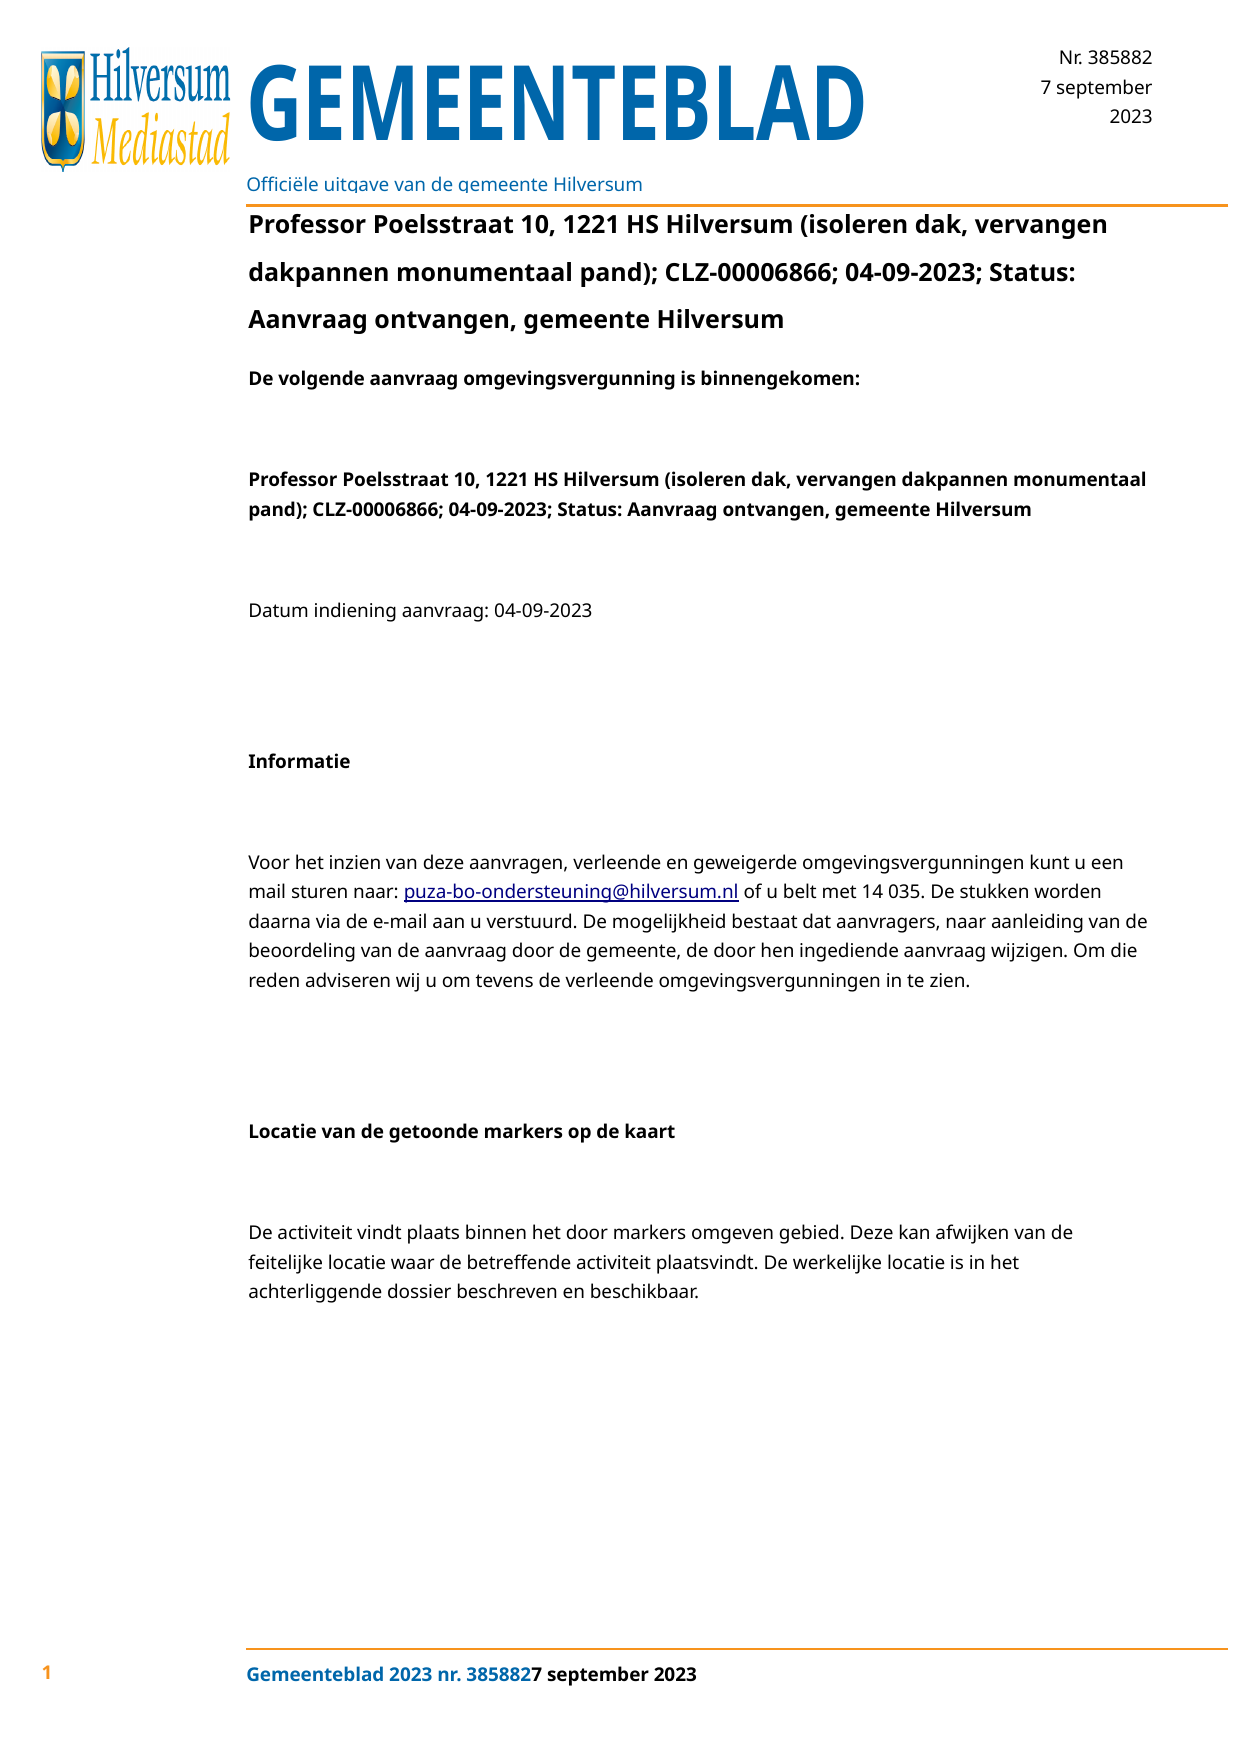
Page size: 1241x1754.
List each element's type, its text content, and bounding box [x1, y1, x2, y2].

text Informatie [248, 748, 1152, 774]
text Datum indiening aanvraag: 04-09-2023 [248, 597, 1152, 622]
text Locatie van de getoonde markers op de kaart [248, 1118, 1152, 1144]
text De activiteit vindt plaats binnen het door markers omgeven gebied. Deze kan afwijken van de feitelijke locatie waar de betreffende activiteit plaatsvindt. De werkelijke locatie is in het achterliggende dossier beschreven en beschikbaar. [248, 1219, 1152, 1304]
picture [41, 47, 231, 172]
text De volgende aanvraag omgevingsvergunning is binnengekomen: [248, 366, 1152, 391]
text Professor Poelsstraat 10, 1221 HS Hilversum (isoleren dak, vervangen dakpannen monumentaal pand); CLZ-00006866; 04-09-2023; Status: Aanvraag ontvangen, gemeente Hilversum [248, 207, 1152, 336]
text Professor Poelsstraat 10, 1221 HS Hilversum (isoleren dak, vervangen dakpannen monumentaal pand); CLZ-00006866; 04-09-2023; Status: Aanvraag ontvangen, gemeente Hilversum [248, 466, 1152, 522]
text Voor het inzien van deze aanvragen, verleende en geweigerde omgevingsvergunningen kunt u een mail sturen naar: puza-bo-ondersteuning@hilversum.nl of u belt met 14 035. De stukken worden daarna via de e-mail aan u verstuurd. De mogelijkheid bestaat dat aanvragers, naar aanleiding van de beoordeling van de aanvraag door de gemeente, de door hen ingediende aanvraag wijzigen. Om die reden adviseren wij u om tevens de verleende omgevingsvergunningen in te zien. [248, 849, 1152, 993]
